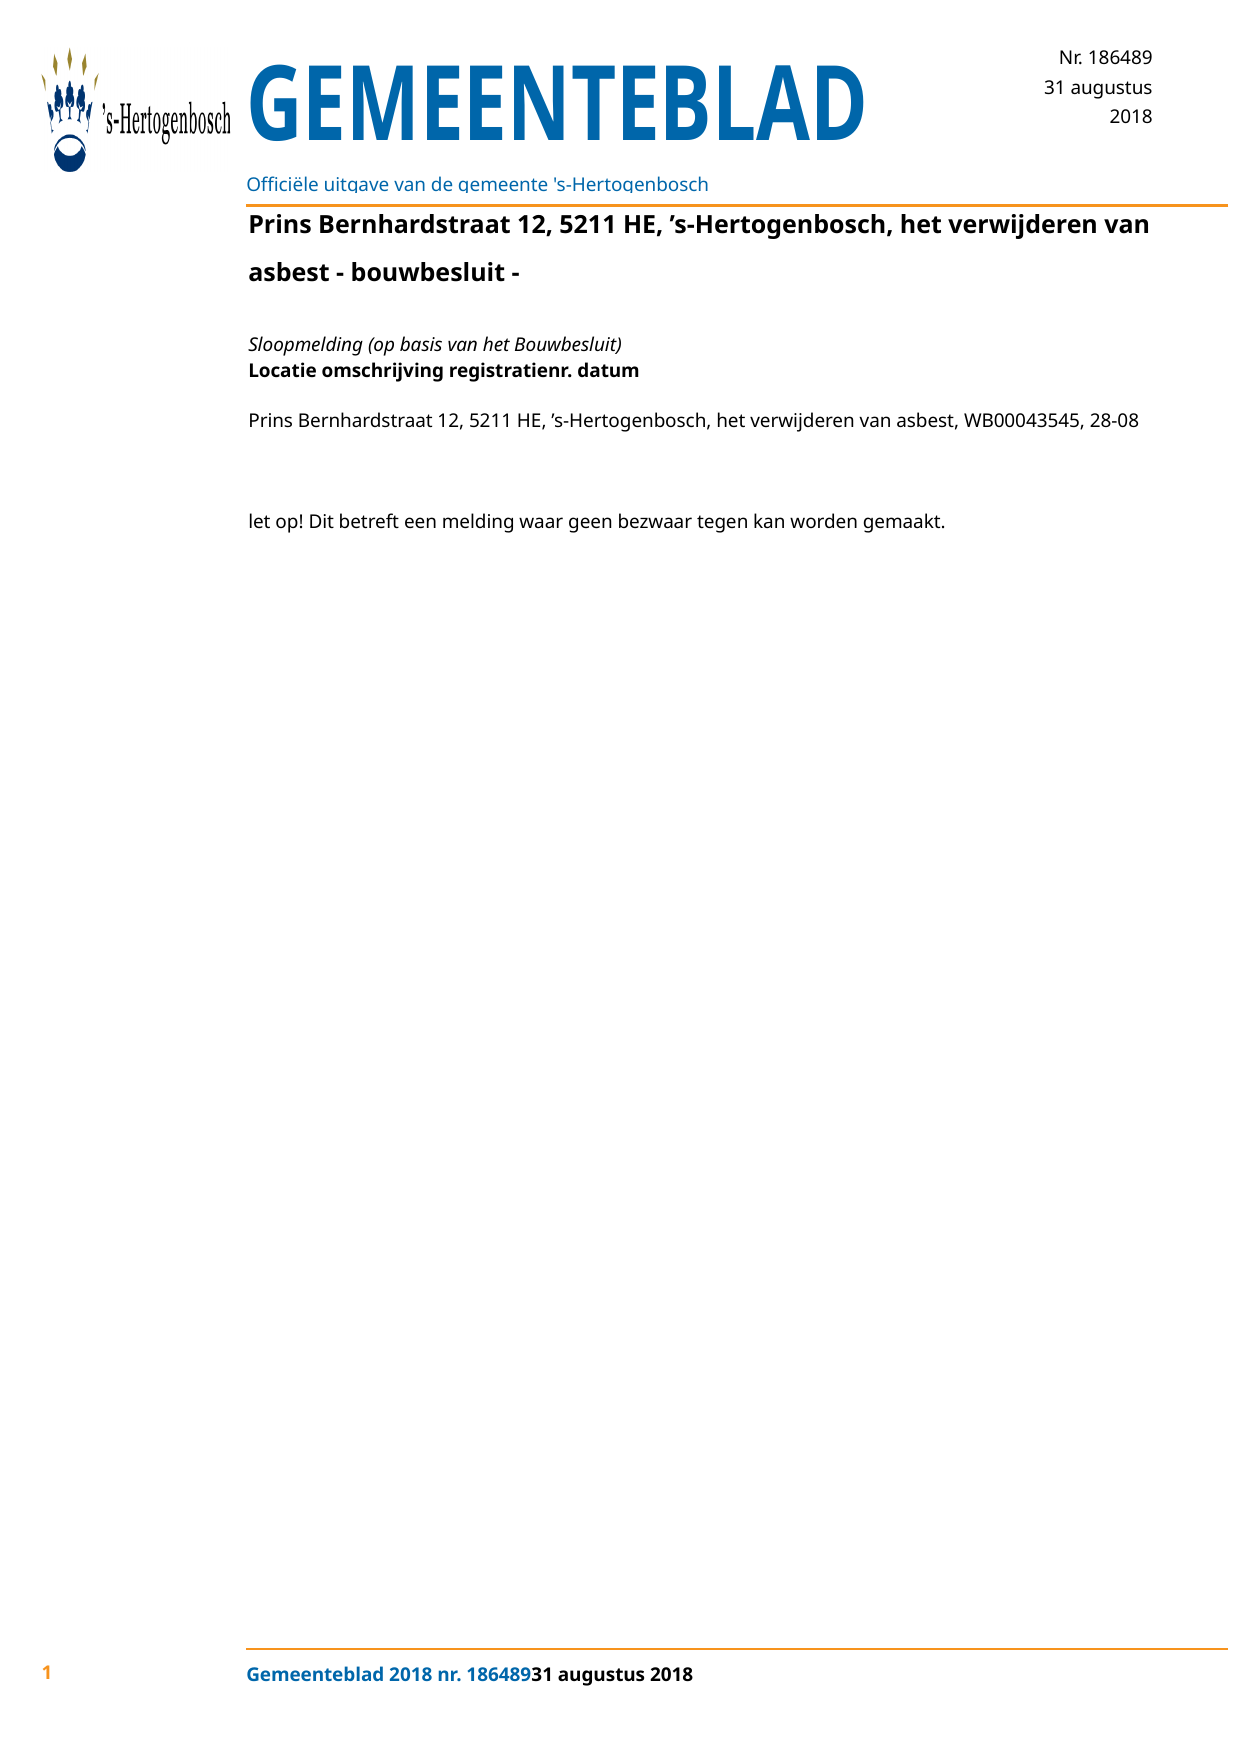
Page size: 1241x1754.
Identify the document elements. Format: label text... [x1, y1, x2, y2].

text Prins Bernhardstraat 12, 5211 HE, ’s-Hertogenbosch, het verwijderen van asbest - bouwbesluit - [248, 207, 1152, 288]
picture [41, 47, 231, 172]
text let op! Dit betreft een melding waar geen bezwaar tegen kan worden gemaakt. [248, 508, 1152, 534]
text Sloopmelding (op basis van het Bouwbesluit) [248, 331, 1152, 357]
text Prins Bernhardstraat 12, 5211 HE, ’s-Hertogenbosch, het verwijderen van asbest, WB00043545, 28-08 [248, 408, 1152, 433]
text Locatie omschrijving registratienr. datum [248, 357, 1152, 383]
